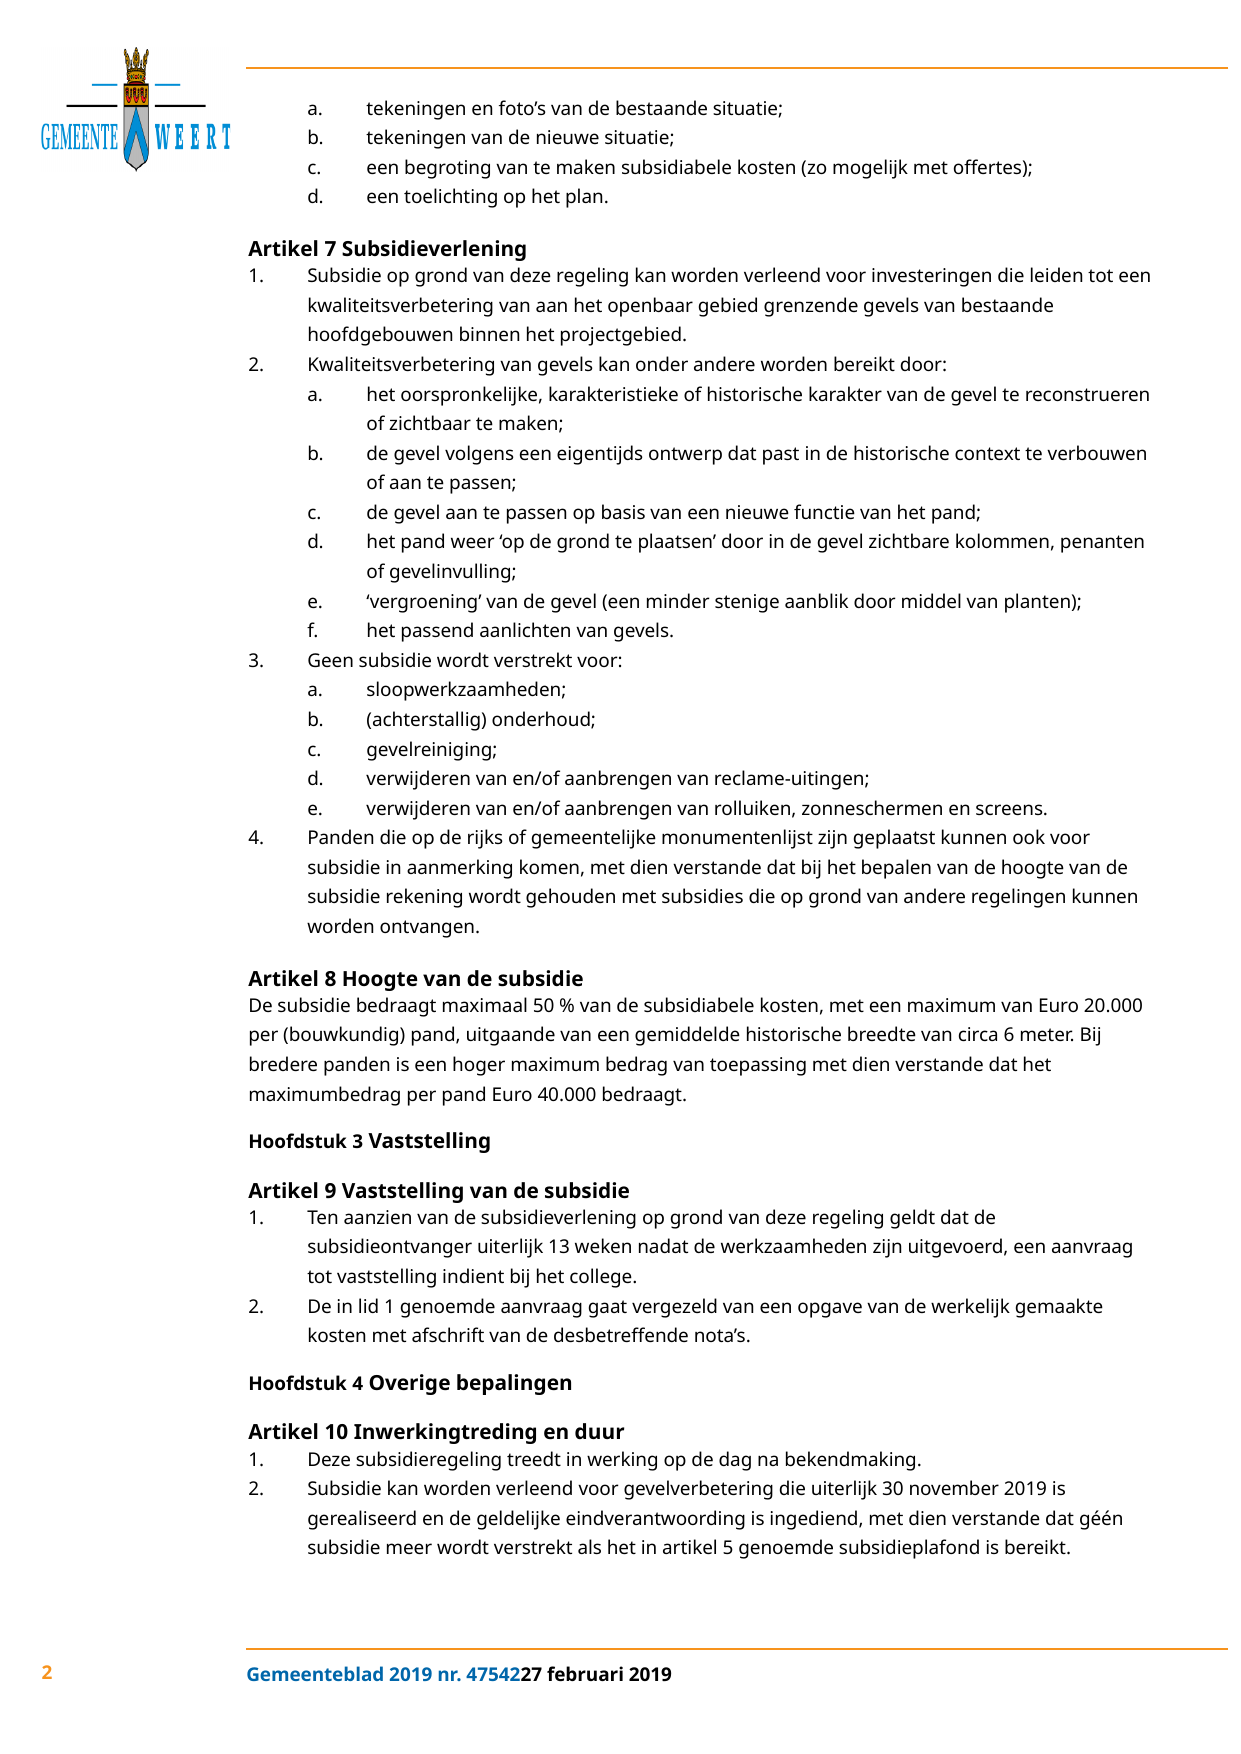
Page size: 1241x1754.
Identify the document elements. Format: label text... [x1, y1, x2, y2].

text Artikel 8 Hoogte van de subsidie [248, 964, 1152, 992]
list de gevel volgens een eigentijds ontwerp dat past in de historische context te verbouwen of aan te passen; [307, 440, 1152, 495]
text Hoofdstuk 3 Vaststelling [248, 1126, 1152, 1155]
list sloopwerkzaamheden; [307, 677, 1152, 702]
list tekeningen en foto’s van de bestaande situatie; [307, 95, 1152, 121]
text Artikel 10 Inwerkingtreding en duur [248, 1417, 1152, 1446]
list Subsidie kan worden verleend voor gevelverbetering die uiterlijk 30 november 2019 is gerealiseerd en de geldelijke eindverantwoording is ingediend, met dien verstande dat géén subsidie meer wordt verstrekt als het in artikel 5 genoemde subsidieplafond is bereikt. [248, 1475, 1152, 1560]
list Ten aanzien van de subsidieverlening op grond van deze regeling geldt dat de subsidieontvanger uiterlijk 13 weken nadat de werkzaamheden zijn uitgevoerd, een aanvraag tot vaststelling indient bij het college. [248, 1204, 1152, 1289]
list het passend aanlichten van gevels. [307, 617, 1152, 643]
list De in lid 1 genoemde aanvraag gaat vergezeld van een opgave van de werkelijk gemaakte kosten met afschrift van de desbetreffende nota’s. [248, 1293, 1152, 1348]
list Deze subsidieregeling treedt in werking op de dag na bekendmaking. [248, 1446, 1152, 1472]
list Subsidie op grond van deze regeling kan worden verleend voor investeringen die leiden tot een kwaliteitsverbetering van aan het openbaar gebied grenzende gevels van bestaande hoofdgebouwen binnen het projectgebied. [248, 262, 1152, 347]
list Kwaliteitsverbetering van gevels kan onder andere worden bereikt door: [248, 351, 1152, 377]
list ‘vergroening’ van de gevel (een minder stenige aanblik door middel van planten); [307, 588, 1152, 613]
list (achterstallig) onderhoud; [307, 706, 1152, 732]
list het pand weer ‘op de grond te plaatsen’ door in de gevel zichtbare kolommen, penanten of gevelinvulling; [307, 529, 1152, 584]
list verwijderen van en/of aanbrengen van rolluiken, zonneschermen en screens. [307, 795, 1152, 821]
list het oorspronkelijke, karakteristieke of historische karakter van de gevel te reconstrueren of zichtbaar te maken; [307, 381, 1152, 436]
text Artikel 9 Vaststelling van de subsidie [248, 1176, 1152, 1204]
list een toelichting op het plan. [307, 183, 1152, 209]
picture [41, 47, 231, 172]
list tekeningen van de nieuwe situatie; [307, 124, 1152, 150]
list verwijderen van en/of aanbrengen van reclame-uitingen; [307, 765, 1152, 791]
text Hoofdstuk 4 Overige bepalingen [248, 1368, 1152, 1397]
list Panden die op de rijks of gemeentelijke monumentenlijst zijn geplaatst kunnen ook voor subsidie in aanmerking komen, met dien verstande dat bij het bepalen van de hoogte van de subsidie rekening wordt gehouden met subsidies die op grond van andere regelingen kunnen worden ontvangen. [248, 824, 1152, 939]
text Artikel 7 Subsidieverlening [248, 234, 1152, 262]
text De subsidie bedraagt maximaal 50 % van de subsidiabele kosten, met een maximum van Euro 20.000 per (bouwkundig) pand, uitgaande van een gemiddelde historische breedte van circa 6 meter. Bij bredere panden is een hoger maximum bedrag van toepassing met dien verstande dat het maximumbedrag per pand Euro 40.000 bedraagt. [248, 992, 1152, 1107]
list een begroting van te maken subsidiabele kosten (zo mogelijk met offertes); [307, 154, 1152, 180]
list Geen subsidie wordt verstrekt voor: [248, 647, 1152, 673]
list de gevel aan te passen op basis van een nieuwe functie van het pand; [307, 499, 1152, 525]
list gevelreiniging; [307, 736, 1152, 761]
